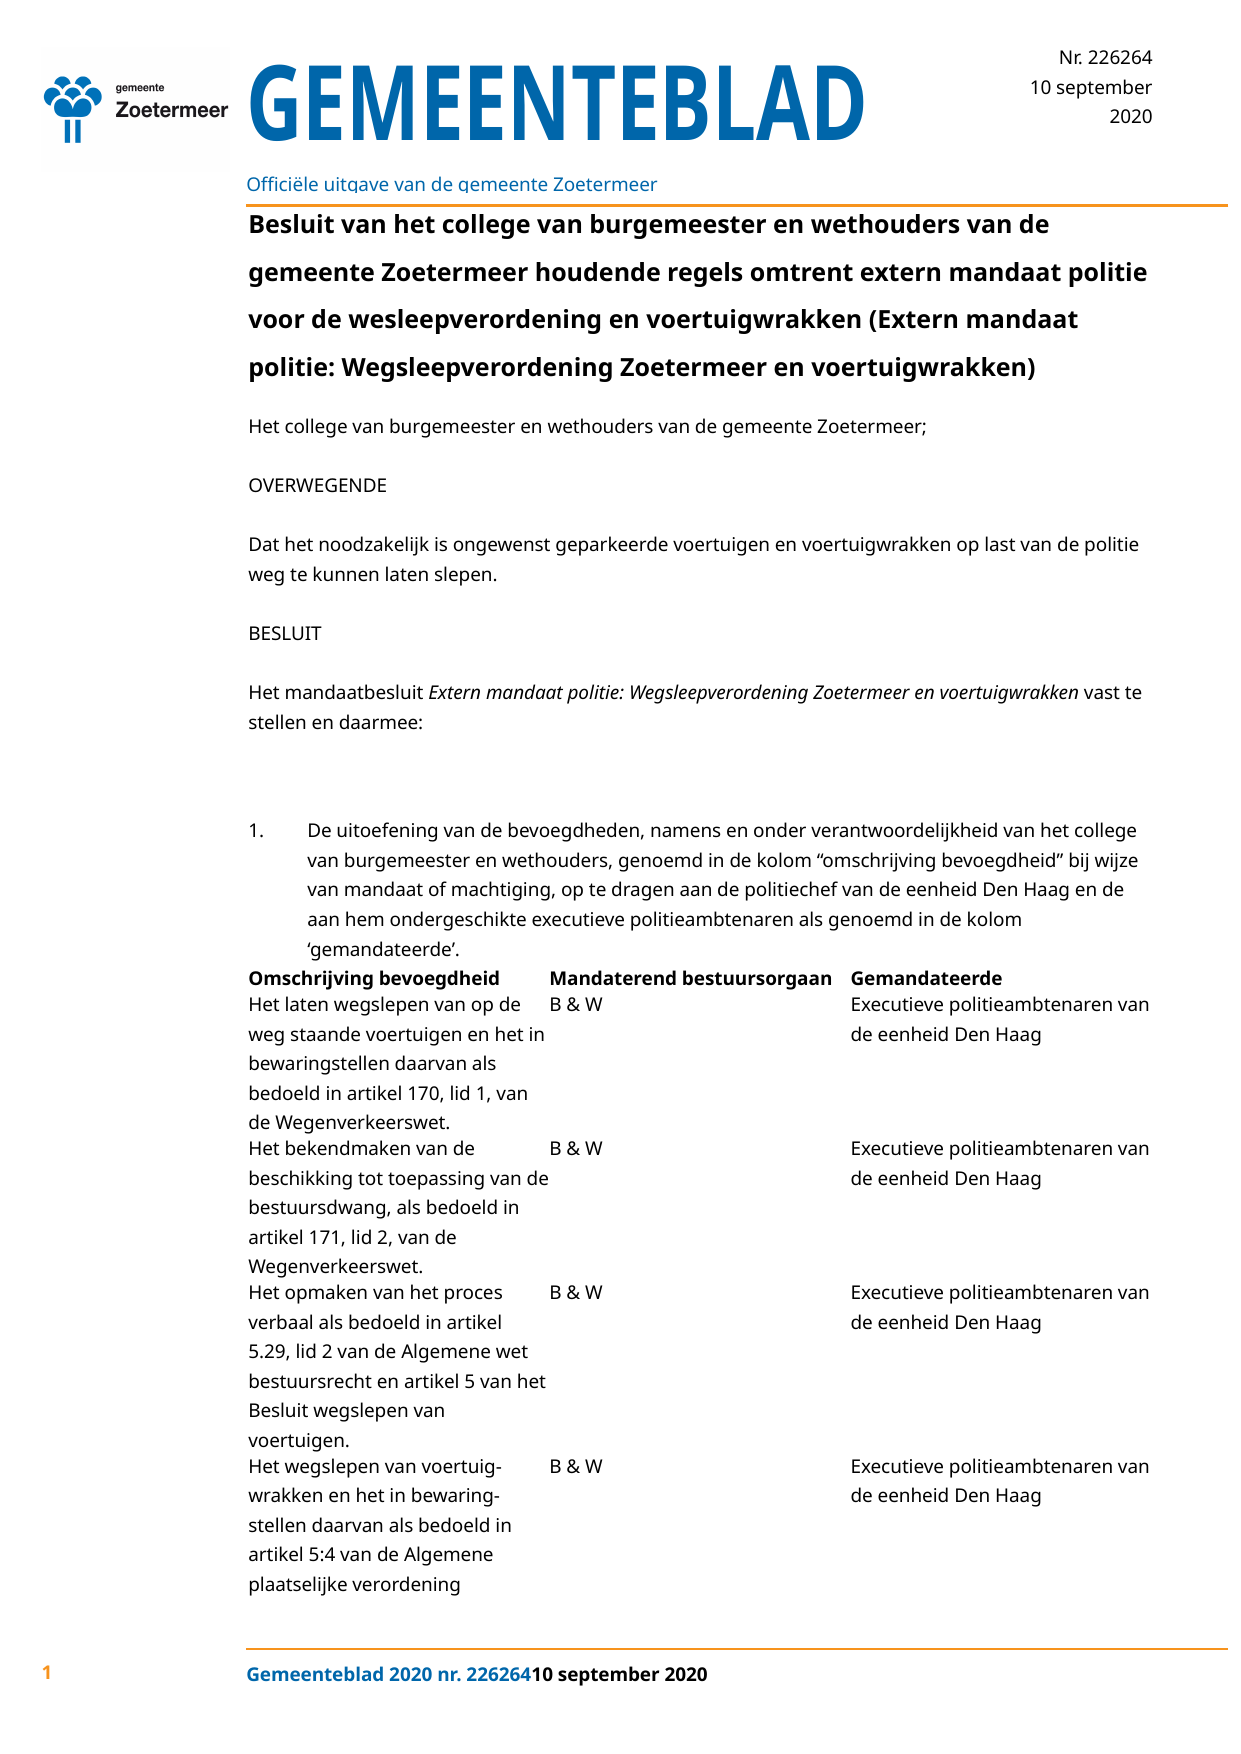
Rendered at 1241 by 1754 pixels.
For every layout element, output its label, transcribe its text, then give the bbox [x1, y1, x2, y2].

text Het mandaatbesluit Extern mandaat politie: Wegsleepverordening Zoetermeer en voertuigwrakken vast te stellen en daarmee: [248, 679, 1152, 735]
table_cell Het bekendmaken van de beschikking tot toepassing van de bestuursdwang, als bedoeld in artikel 171, lid 2, van de Wegenverkeerswet. [248, 1135, 549, 1279]
table_cell Het opmaken van het proces verbaal als bedoeld in artikel 5.29, lid 2 van de Algemene wet bestuursrecht en artikel 5 van het Besluit wegslepen van voertuigen. [248, 1279, 549, 1453]
table_cell Executieve politieambtenaren van de eenheid Den Haag [850, 1279, 1152, 1453]
text BESLUIT [248, 620, 1152, 646]
table_cell B & W [549, 1453, 850, 1597]
table_cell Het wegslepen van voertuig-wrakken en het in bewaring-stellen daarvan als bedoeld in artikel 5:4 van de Algemene plaatselijke verordening [248, 1453, 549, 1597]
text Het college van burgemeester en wethouders van de gemeente Zoetermeer; [248, 413, 1152, 439]
table_cell B & W [549, 1135, 850, 1279]
list De uitoefening van de bevoegdheden, namens en onder verantwoordelijkheid van het college van burgemeester en wethouders, genoemd in de kolom “omschrijving bevoegdheid” bij wijze van mandaat of machtiging, op te dragen aan de politiechef van de eenheid Den Haag en de aan hem ondergeschikte executieve politieambtenaren als genoemd in de kolom ‘gemandateerde’. [248, 817, 1152, 961]
text OVERWEGENDE [248, 472, 1152, 498]
text Besluit van het college van burgemeester en wethouders van de gemeente Zoetermeer houdende regels omtrent extern mandaat politie voor de wesleepverordening en voertuigwrakken (Extern mandaat politie: Wegsleepverordening Zoetermeer en voertuigwrakken) [248, 207, 1152, 384]
table_cell Executieve politieambtenaren van de eenheid Den Haag [850, 1135, 1152, 1279]
table_header Gemandateerde [850, 965, 1152, 991]
table_cell Executieve politieambtenaren van de eenheid Den Haag [850, 991, 1152, 1135]
table_cell Het laten wegslepen van op de weg staande voertuigen en het in bewaringstellen daarvan als bedoeld in artikel 170, lid 1, van de Wegenverkeerswet. [248, 991, 549, 1135]
table_header Mandaterend bestuursorgaan [549, 965, 850, 991]
table_cell B & W [549, 991, 850, 1135]
table_cell B & W [549, 1279, 850, 1453]
text Dat het noodzakelijk is ongewenst geparkeerde voertuigen en voertuigwrakken op last van de politie weg te kunnen laten slepen. [248, 531, 1152, 587]
table_header Omschrijving bevoegdheid [248, 965, 549, 991]
picture [41, 47, 231, 172]
table_cell Executieve politieambtenaren van de eenheid Den Haag [850, 1453, 1152, 1597]
